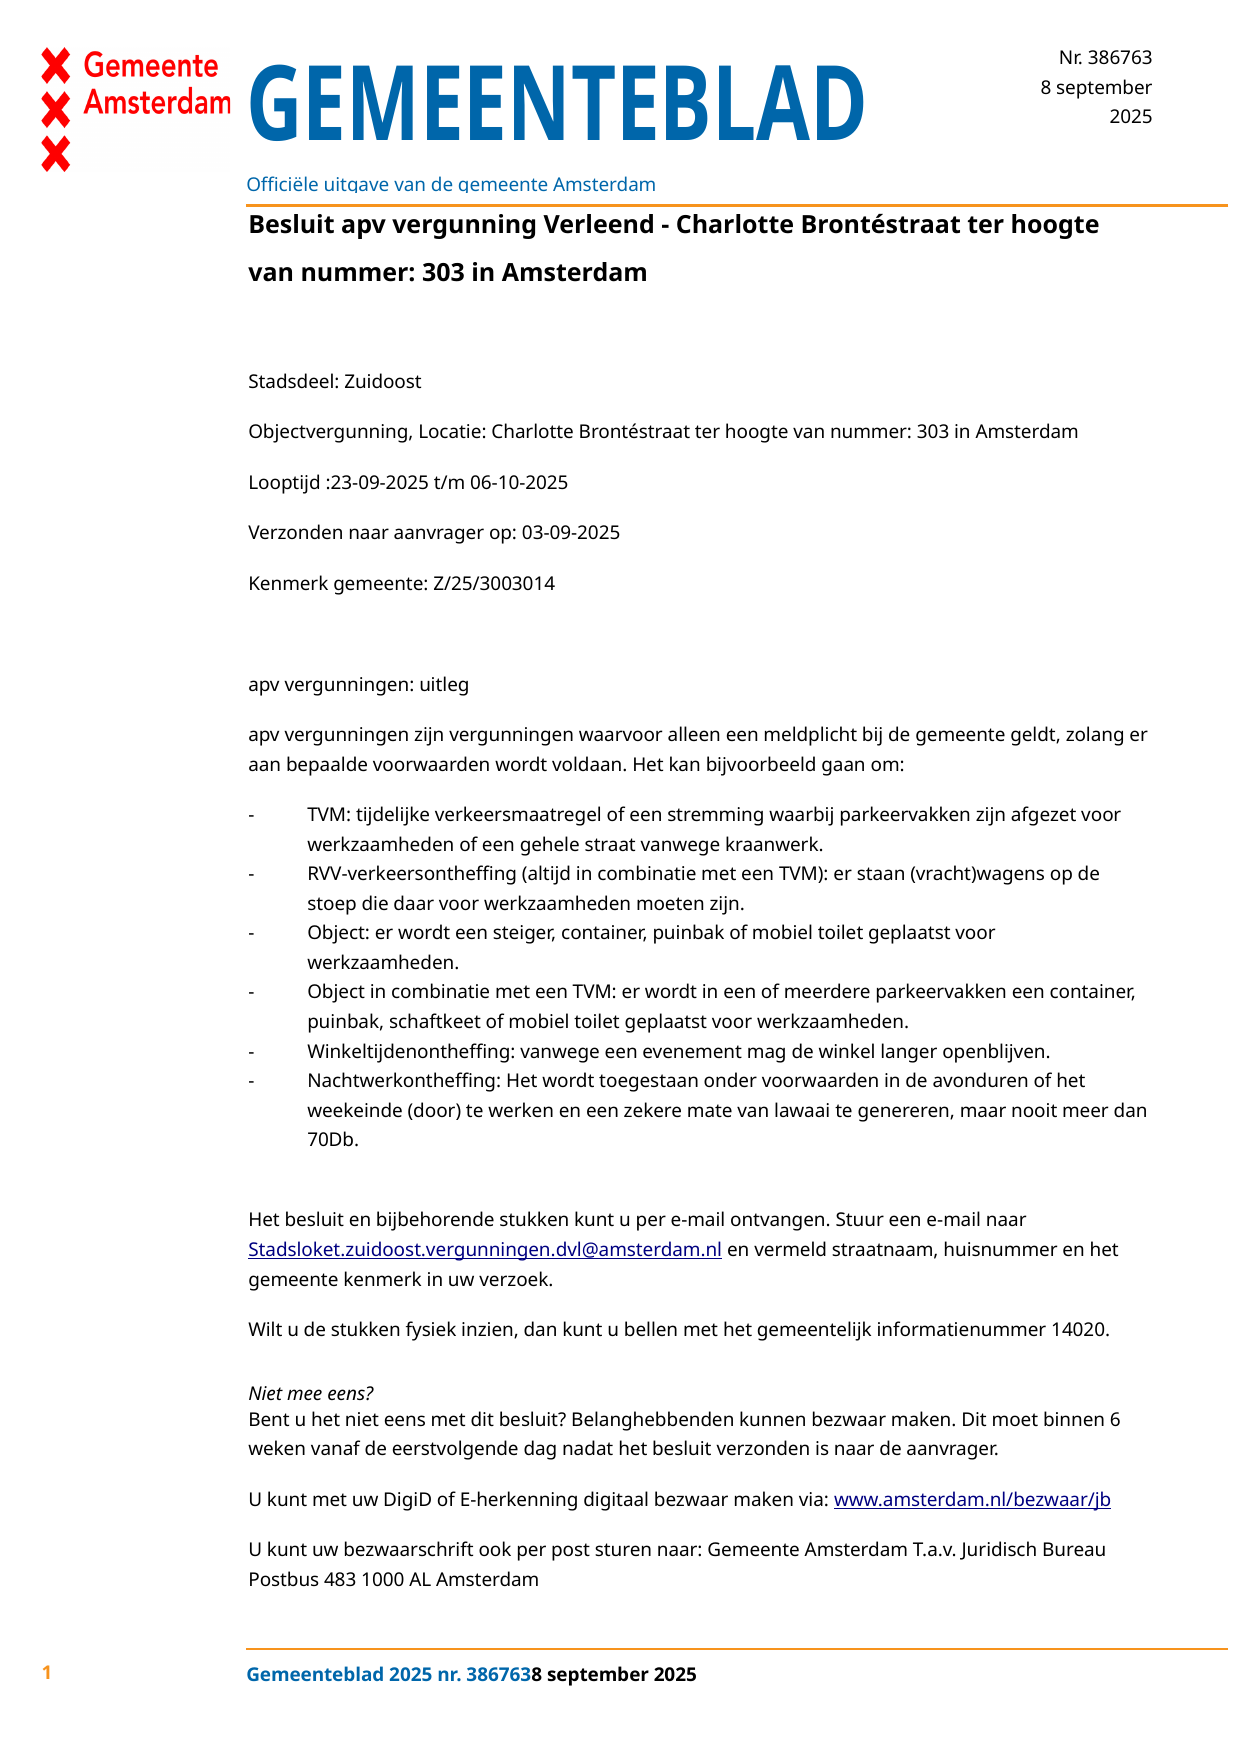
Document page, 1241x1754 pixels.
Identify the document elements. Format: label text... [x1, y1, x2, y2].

text U kunt met uw DigiD of E-herkenning digitaal bezwaar maken via: www.amsterdam.nl/bezwaar/jb [248, 1486, 1152, 1512]
list Object: er wordt een steiger, container, puinbak of mobiel toilet geplaatst voor werkzaamheden. [248, 919, 1152, 975]
list Object in combinatie met een TVM: er wordt in een of meerdere parkeervakken een container, puinbak, schaftkeet of mobiel toilet geplaatst voor werkzaamheden. [248, 979, 1152, 1034]
text apv vergunningen: uitleg [248, 671, 1152, 697]
text Wilt u de stukken fysiek inzien, dan kunt u bellen met het gemeentelijk informatienummer 14020. [248, 1316, 1152, 1342]
text Stadsdeel: Zuidoost [248, 368, 1152, 394]
list RVV-verkeersontheffing (altijd in combinatie met een TVM): er staan (vracht)wagens op de stoep die daar voor werkzaamheden moeten zijn. [248, 860, 1152, 916]
text apv vergunningen zijn vergunningen waarvoor alleen een meldplicht bij de gemeente geldt, zolang er aan bepaalde voorwaarden wordt voldaan. Het kan bijvoorbeeld gaan om: [248, 721, 1152, 777]
text Kenmerk gemeente: Z/25/3003014 [248, 570, 1152, 596]
text Bent u het niet eens met dit besluit? Belanghebbenden kunnen bezwaar maken. Dit moet binnen 6 weken vanaf de eerstvolgende dag nadat het besluit verzonden is naar de aanvrager. [248, 1406, 1152, 1461]
list Winkeltijdenontheffing: vanwege een evenement mag de winkel langer openblijven. [248, 1038, 1152, 1064]
list TVM: tijdelijke verkeersmaatregel of een stremming waarbij parkeervakken zijn afgezet voor werkzaamheden of een gehele straat vanwege kraanwerk. [248, 801, 1152, 857]
text Verzonden naar aanvrager op: 03-09-2025 [248, 519, 1152, 545]
text Besluit apv vergunning Verleend - Charlotte Brontéstraat ter hoogte van nummer: 303 in Amsterdam [248, 207, 1152, 288]
text Objectvergunning, Locatie: Charlotte Brontéstraat ter hoogte van nummer: 303 in Amsterdam [248, 419, 1152, 444]
text U kunt uw bezwaarschrift ook per post sturen naar: Gemeente Amsterdam T.a.v. Juridisch Bureau Postbus 483 1000 AL Amsterdam [248, 1536, 1152, 1592]
list Nachtwerkontheffing: Het wordt toegestaan onder voorwaarden in de avonduren of het weekeinde (door) te werken en een zekere mate van lawaai te genereren, maar nooit meer dan 70Db. [248, 1067, 1152, 1152]
text Niet mee eens? [248, 1380, 1152, 1406]
text Het besluit en bijbehorende stukken kunt u per e-mail ontvangen. Stuur een e-mail naar Stadsloket.zuidoost.vergunningen.dvl@amsterdam.nl en vermeld straatnaam, huisnummer en het gemeente kenmerk in uw verzoek. [248, 1207, 1152, 1292]
picture [41, 47, 231, 172]
text Looptijd :23-09-2025 t/m 06-10-2025 [248, 469, 1152, 495]
